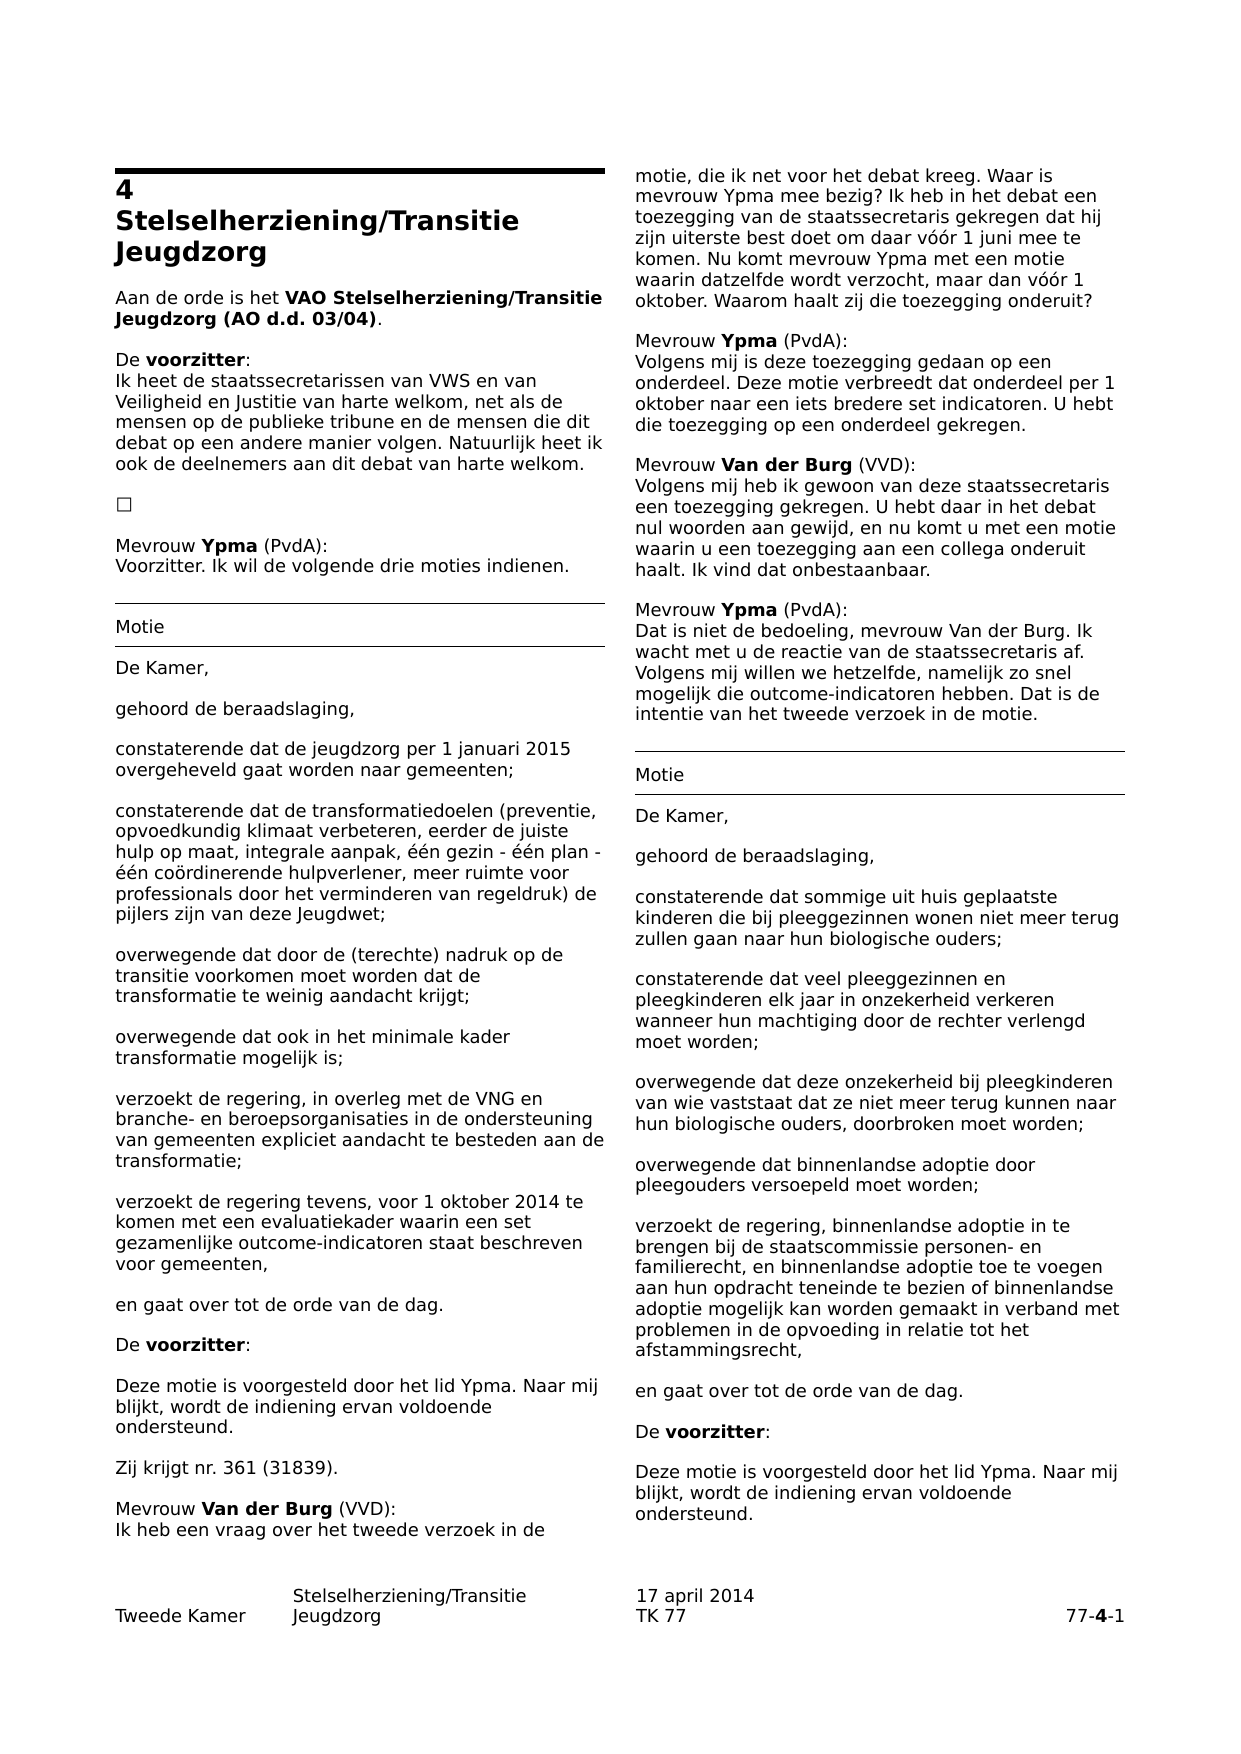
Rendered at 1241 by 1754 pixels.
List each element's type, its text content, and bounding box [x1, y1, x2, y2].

text Ik heet de staatssecretarissen van VWS en van Veiligheid en Justitie van harte welkom, net als de mensen op de publieke tribune en de mensen die dit debat op een andere manier volgen. Natuurlijk heet ik ook de deelnemers aan dit debat van harte welkom. [115, 371, 605, 475]
text Zij krijgt nr. 361 (31839). [115, 1458, 605, 1479]
text Motie [635, 765, 1125, 786]
text De voorzitter: [635, 1422, 1125, 1442]
text constaterende dat de transformatiedoelen (preventie, opvoedkundig klimaat verbeteren, eerder de juiste hulp op maat, integrale aanpak, één gezin - één plan - één coördinerende hulpverlener, meer ruimte voor professionals door het verminderen van regeldruk) de pijlers zijn van deze Jeugdwet; [115, 801, 605, 925]
text en gaat over tot de orde van de dag. [635, 1381, 1125, 1402]
text De voorzitter: [115, 1335, 605, 1356]
text Dat is niet de bedoeling, mevrouw Van der Burg. Ik wacht met u de reactie van de staatssecretaris af. Volgens mij willen we hetzelfde, namelijk zo snel mogelijk die outcome-indicatoren hebben. Dat is de intentie van het tweede verzoek in de motie. [635, 621, 1125, 725]
text Mevrouw Ypma (PvdA): [635, 600, 1125, 621]
text Deze motie is voorgesteld door het lid Ypma. Naar mij blijkt, wordt de indiening ervan voldoende ondersteund. [635, 1462, 1125, 1524]
text Ik heb een vraag over het tweede verzoek in de [115, 1519, 605, 1540]
text constaterende dat sommige uit huis geplaatste kinderen die bij pleeggezinnen wonen niet meer terug zullen gaan naar hun biologische ouders; [635, 887, 1125, 949]
text Mevrouw Van der Burg (VVD): [115, 1499, 605, 1519]
text Voorzitter. Ik wil de volgende drie moties indienen. [115, 556, 605, 577]
text en gaat over tot de orde van de dag. [115, 1294, 605, 1315]
text De voorzitter: [115, 350, 605, 371]
title 4 Stelselherziening/Transitie Jeugdzorg [115, 174, 605, 268]
text overwegende dat deze onzekerheid bij pleegkinderen van wie vaststaat dat ze niet meer terug kunnen naar hun biologische ouders, doorbroken moet worden; [635, 1072, 1125, 1134]
text overwegende dat binnenlandse adoptie door pleegouders versoepeld moet worden; [635, 1154, 1125, 1196]
text Volgens mij heb ik gewoon van deze staatssecretaris een toezegging gekregen. U hebt daar in het debat nul woorden aan gewijd, en nu komt u met een motie waarin u een toezegging aan een collega onderuit haalt. Ik vind dat onbestaanbaar. [635, 476, 1125, 580]
text verzoekt de regering, binnenlandse adoptie in te brengen bij de staatscommissie personen- en familierecht, en binnenlandse adoptie toe te voegen aan hun opdracht teneinde te bezien of binnenlandse adoptie mogelijk kan worden gemaakt in verband met problemen in de opvoeding in relatie tot het afstammingsrecht, [635, 1216, 1125, 1361]
text constaterende dat de jeugdzorg per 1 januari 2015 overgeheveld gaat worden naar gemeenten; [115, 739, 605, 781]
text ⬜ [115, 495, 605, 515]
text overwegende dat ook in het minimale kader transformatie mogelijk is; [115, 1027, 605, 1068]
text Mevrouw Ypma (PvdA): [635, 331, 1125, 352]
text Aan de orde is het VAO Stelselherziening/Transitie Jeugdzorg (AO d.d. 03/04). [115, 288, 605, 330]
text motie, die ik net voor het debat kreeg. Waar is mevrouw Ypma mee bezig? Ik heb in het debat een toezegging van de staatssecretaris gekregen dat hij zijn uiterste best doet om daar vóór 1 juni mee te komen. Nu komt mevrouw Ypma met een motie waarin datzelfde wordt verzocht, maar dan vóór 1 oktober. Waarom haalt zij die toezegging onderuit? [635, 165, 1125, 311]
text De Kamer, [635, 806, 1125, 826]
text Mevrouw Ypma (PvdA): [115, 535, 605, 556]
text Volgens mij is deze toezegging gedaan op een onderdeel. Deze motie verbreedt dat onderdeel per 1 oktober naar een iets bredere set indicatoren. U hebt die toezegging op een onderdeel gekregen. [635, 352, 1125, 435]
text gehoord de beraadslaging, [115, 698, 605, 719]
text Mevrouw Van der Burg (VVD): [635, 455, 1125, 476]
text De Kamer, [115, 658, 605, 678]
text overwegende dat door de (terechte) nadruk op de transitie voorkomen moet worden dat de transformatie te weinig aandacht krijgt; [115, 945, 605, 1007]
text constaterende dat veel pleeggezinnen en pleegkinderen elk jaar in onzekerheid verkeren wanneer hun machtiging door de rechter verlengd moet worden; [635, 969, 1125, 1052]
text gehoord de beraadslaging, [635, 846, 1125, 867]
text verzoekt de regering tevens, voor 1 oktober 2014 te komen met een evaluatiekader waarin een set gezamenlijke outcome-indicatoren staat beschreven voor gemeenten, [115, 1191, 605, 1274]
text verzoekt de regering, in overleg met de VNG en branche- en beroepsorganisaties in de ondersteuning van gemeenten expliciet aandacht te besteden aan de transformatie; [115, 1088, 605, 1171]
text Motie [115, 617, 605, 638]
text Deze motie is voorgesteld door het lid Ypma. Naar mij blijkt, wordt de indiening ervan voldoende ondersteund. [115, 1376, 605, 1438]
